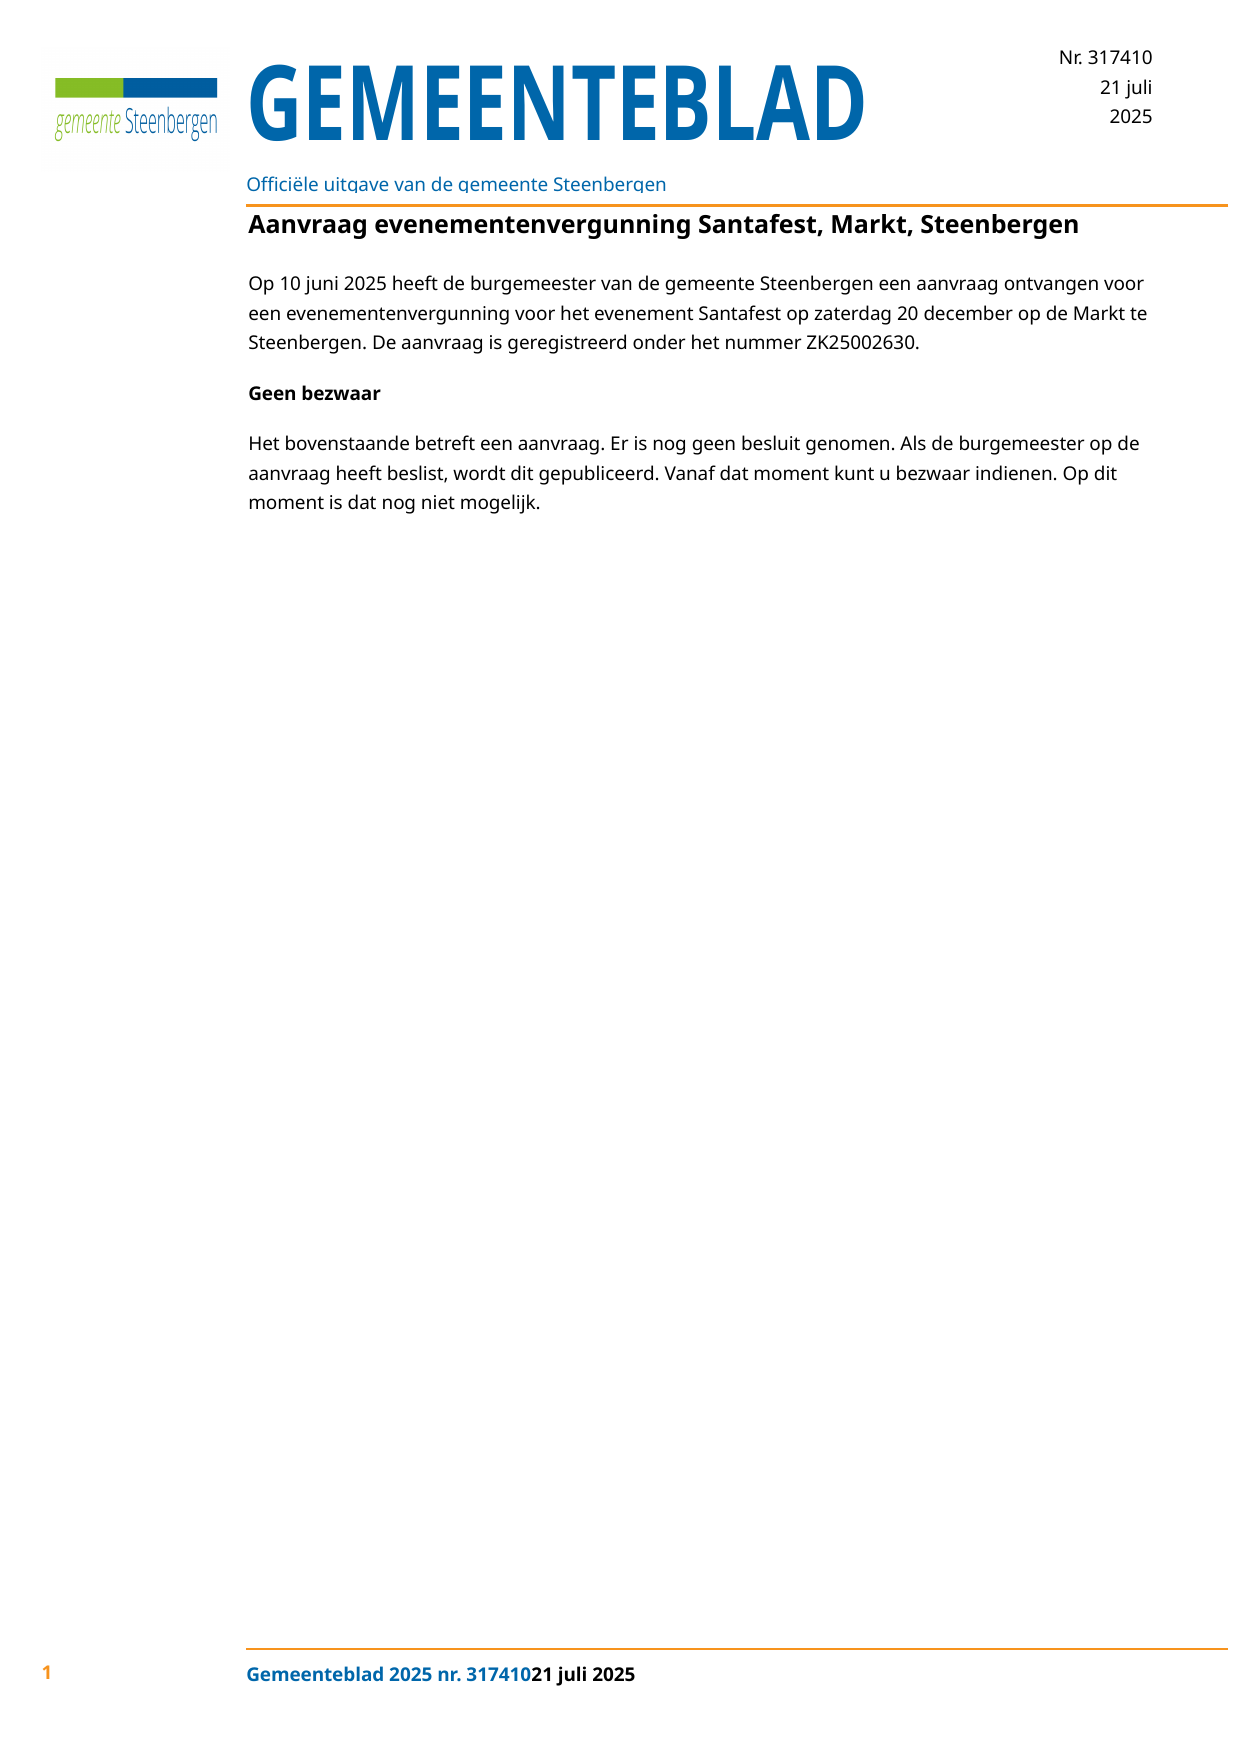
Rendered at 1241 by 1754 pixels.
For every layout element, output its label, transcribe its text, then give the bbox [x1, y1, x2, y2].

text Aanvraag evenementenvergunning Santafest, Markt, Steenbergen [248, 207, 1152, 241]
text Op 10 juni 2025 heeft de burgemeester van de gemeente Steenbergen een aanvraag ontvangen voor een evenementenvergunning voor het evenement Santafest op zaterdag 20 december op de Markt te Steenbergen. De aanvraag is geregistreerd onder het nummer ZK25002630. [248, 270, 1152, 355]
text Het bovenstaande betreft een aanvraag. Er is nog geen besluit genomen. Als de burgemeester op de aanvraag heeft beslist, wordt dit gepubliceerd. Vanaf dat moment kunt u bezwaar indienen. Op dit moment is dat nog niet mogelijk. [248, 430, 1152, 515]
text Geen bezwaar [248, 380, 1152, 406]
picture [41, 47, 231, 172]
